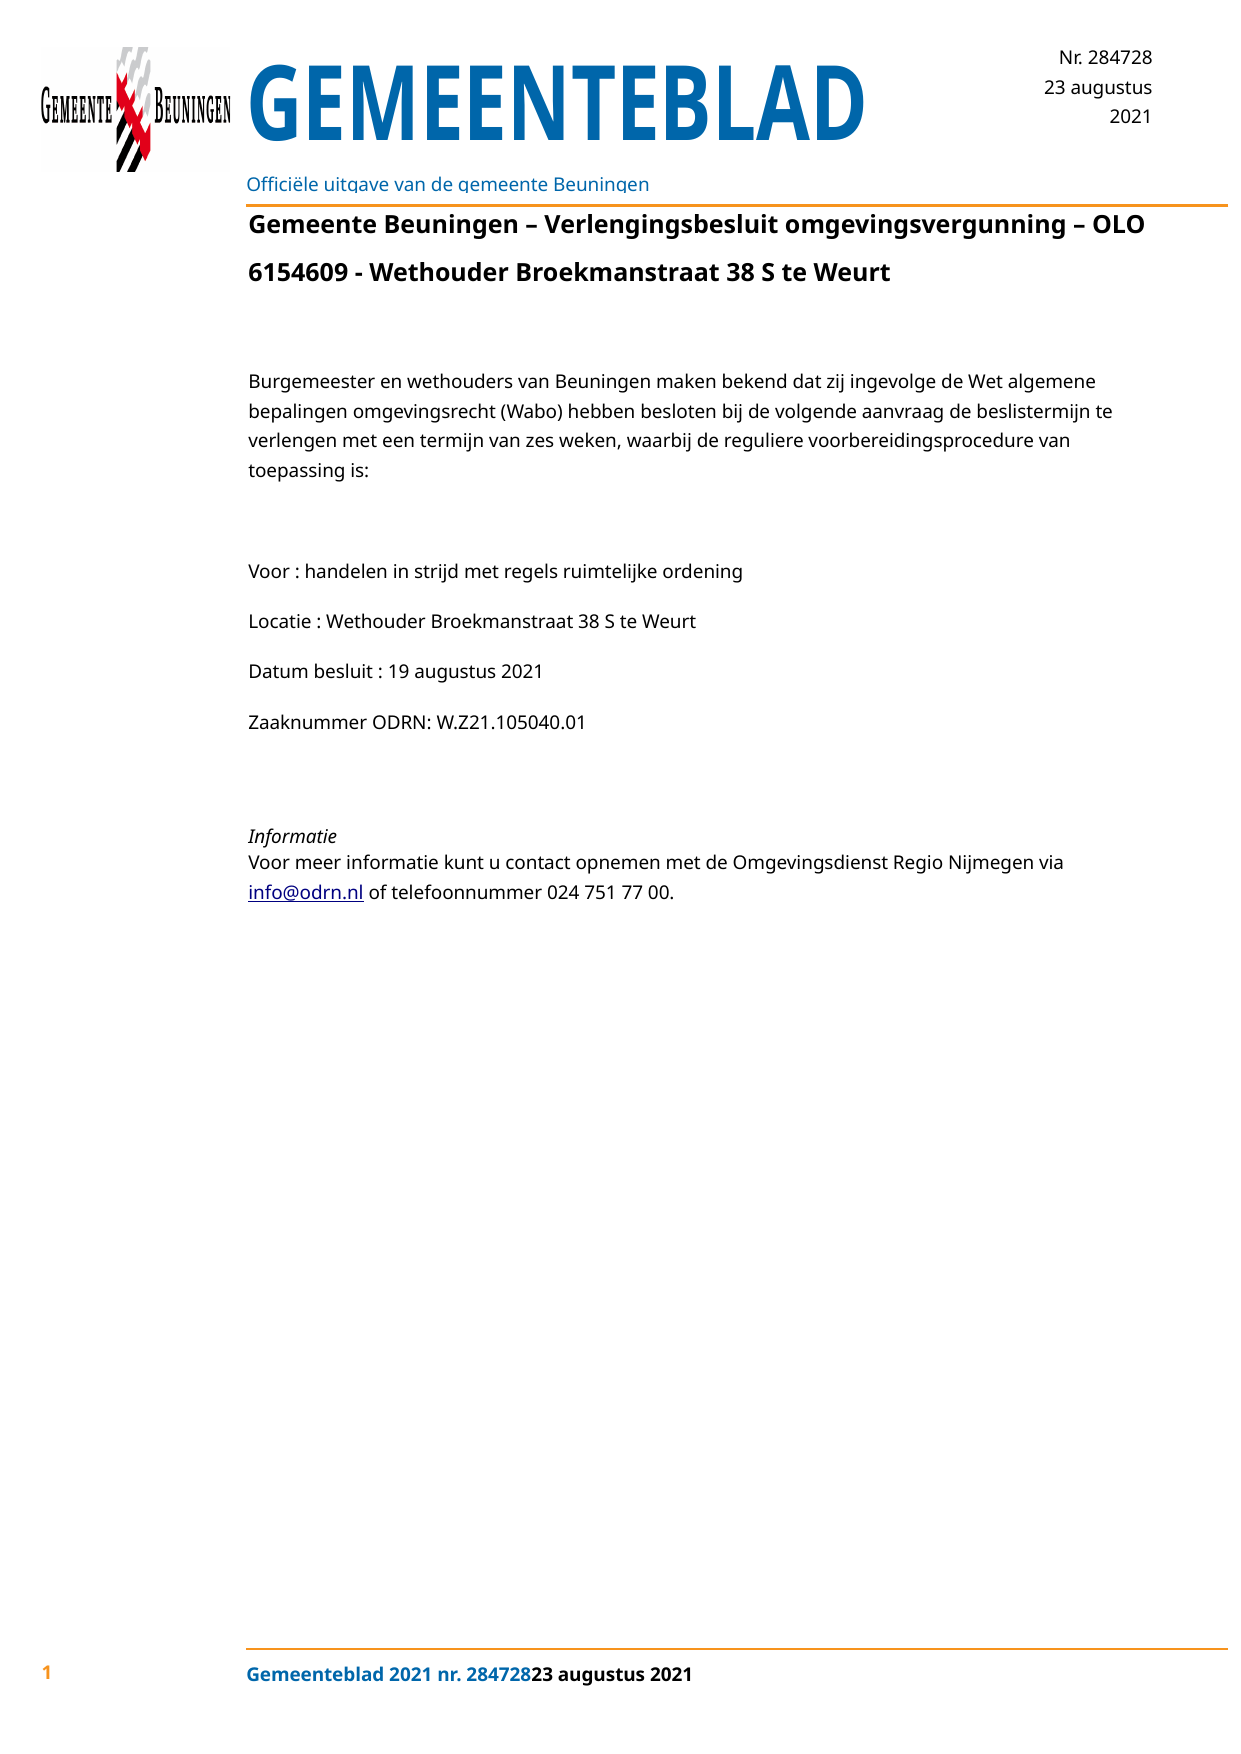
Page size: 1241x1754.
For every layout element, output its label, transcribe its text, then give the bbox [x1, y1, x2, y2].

text Zaaknummer ODRN: W.Z21.105040.01 [248, 709, 1152, 735]
text Gemeente Beuningen – Verlengingsbesluit omgevingsvergunning – OLO 6154609 - Wethouder Broekmanstraat 38 S te Weurt [248, 207, 1152, 288]
picture [41, 47, 231, 172]
text Burgemeester en wethouders van Beuningen maken bekend dat zij ingevolge de Wet algemene bepalingen omgevingsrecht (Wabo) hebben besloten bij de volgende aanvraag de beslistermijn te verlengen met een termijn van zes weken, waarbij de reguliere voorbereidingsprocedure van toepassing is: [248, 368, 1152, 483]
text Voor meer informatie kunt u contact opnemen met de Omgevingsdienst Regio Nijmegen via info@odrn.nl of telefoonnummer 024 751 77 00. [248, 849, 1152, 904]
text Locatie : Wethouder Broekmanstraat 38 S te Weurt [248, 608, 1152, 634]
text Datum besluit : 19 augustus 2021 [248, 659, 1152, 684]
text Voor : handelen in strijd met regels ruimtelijke ordening [248, 558, 1152, 584]
text Informatie [248, 823, 1152, 849]
